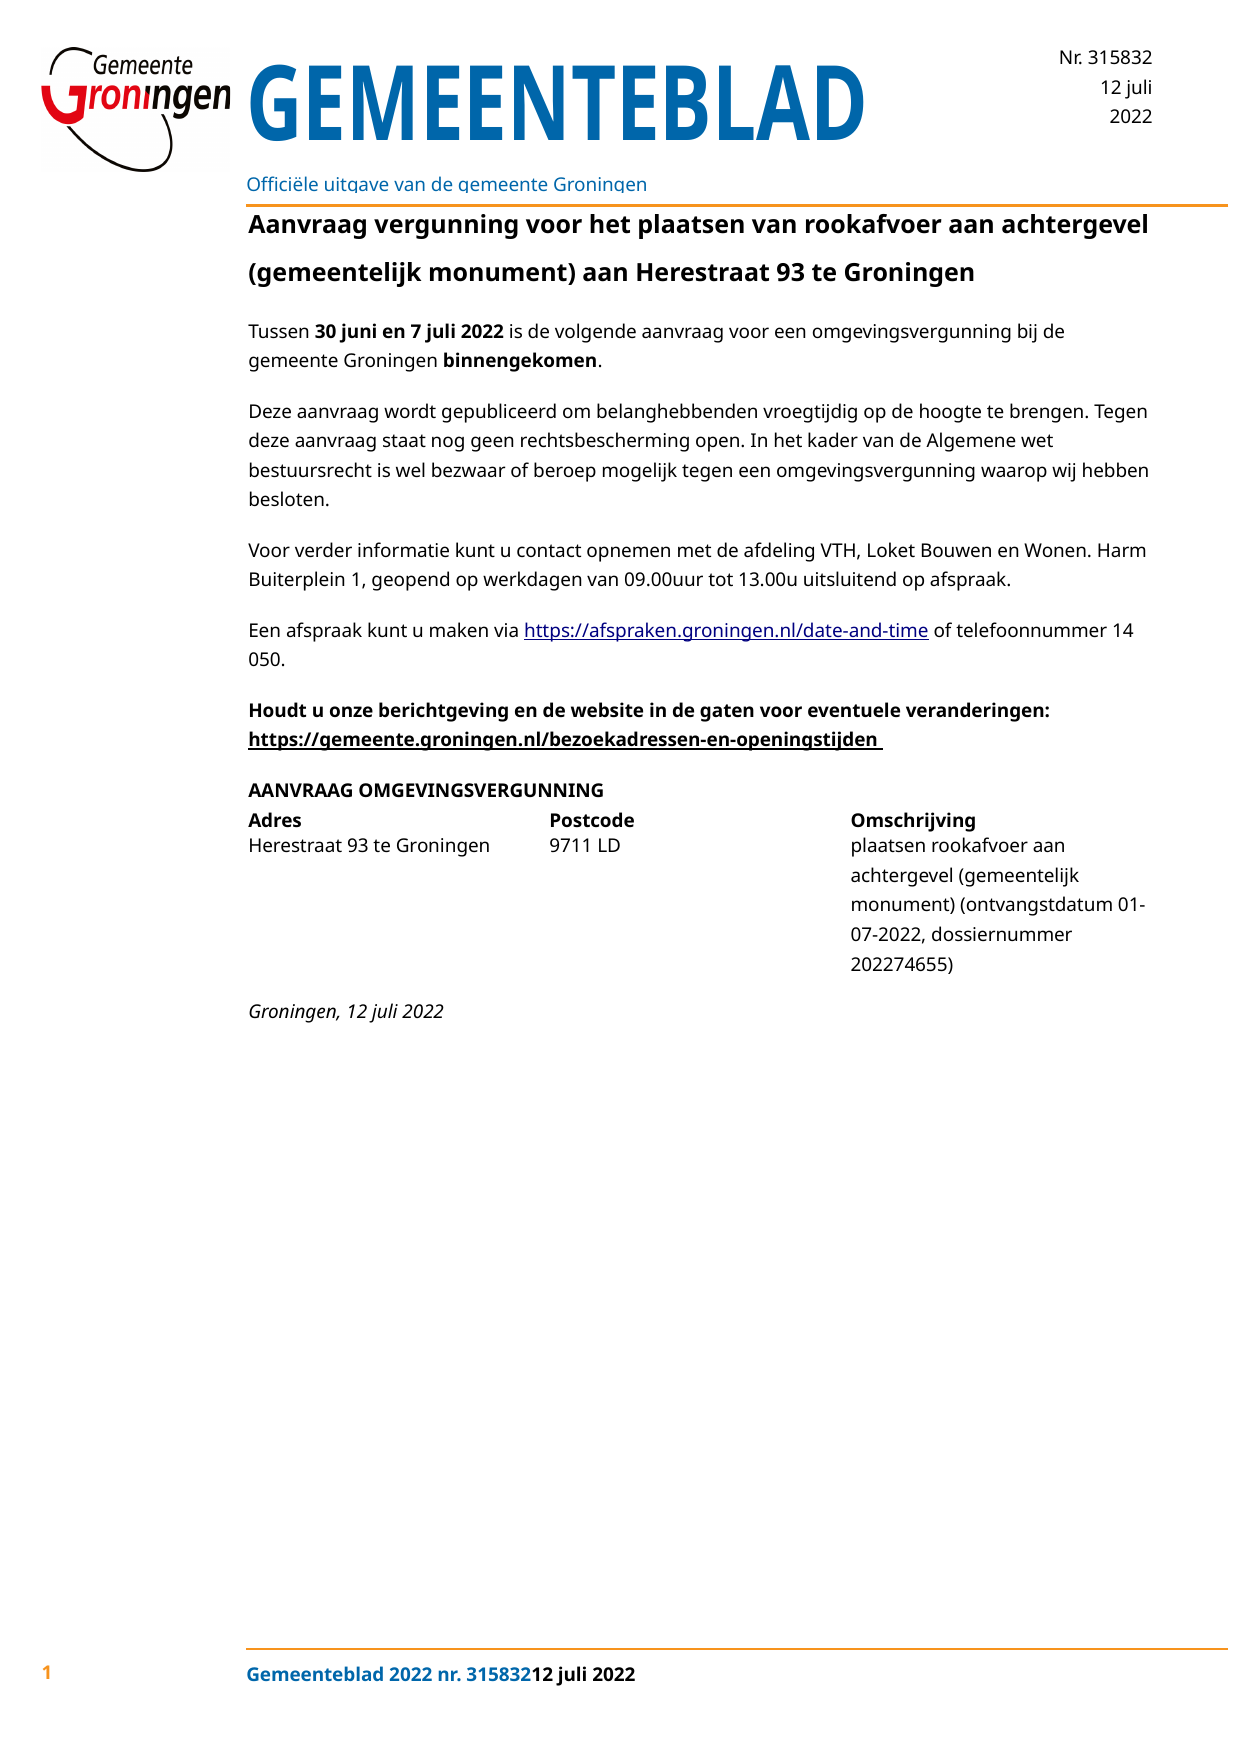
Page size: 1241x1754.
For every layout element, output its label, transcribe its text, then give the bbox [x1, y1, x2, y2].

text Een afspraak kunt u maken via https://afspraken.groningen.nl/date-and-time of telefoonnummer 14 050. [248, 617, 1152, 672]
text Voor verder informatie kunt u contact opnemen met de afdeling VTH, Loket Bouwen en Wonen. Harm Buiterplein 1, geopend op werkdagen van 09.00uur tot 13.00u uitsluitend op afspraak. [248, 537, 1152, 592]
table_cell plaatsen rookafvoer aan achtergevel (gemeentelijk monument) (ontvangstdatum 01-07-2022, dossiernummer 202274655) [850, 833, 1152, 977]
table_cell 9711 LD [549, 833, 850, 977]
text AANVRAAG OMGEVINGSVERGUNNING [248, 777, 1152, 803]
table_header Omschrijving [850, 807, 1152, 832]
text Deze aanvraag wordt gepubliceerd om belanghebbenden vroegtijdig op de hoogte te brengen. Tegen deze aanvraag staat nog geen rechtsbescherming open. In het kader van de Algemene wet bestuursrecht is wel bezwaar of beroep mogelijk tegen een omgevingsvergunning waarop wij hebben besloten. [248, 398, 1152, 512]
picture [41, 47, 231, 172]
text Groningen, 12 juli 2022 [248, 998, 1152, 1024]
table_header Postcode [549, 807, 850, 832]
text Aanvraag vergunning voor het plaatsen van rookafvoer aan achtergevel (gemeentelijk monument) aan Herestraat 93 te Groningen [248, 207, 1152, 288]
text Tussen 30 juni en 7 juli 2022 is de volgende aanvraag voor een omgevingsvergunning bij de gemeente Groningen binnengekomen. [248, 318, 1152, 373]
table_header Adres [248, 807, 549, 832]
table_cell Herestraat 93 te Groningen [248, 833, 549, 977]
text Houdt u onze berichtgeving en de website in de gaten voor eventuele veranderingen: https://gemeente.groningen.nl/bezoekadressen-en-openingstijden [248, 697, 1152, 752]
